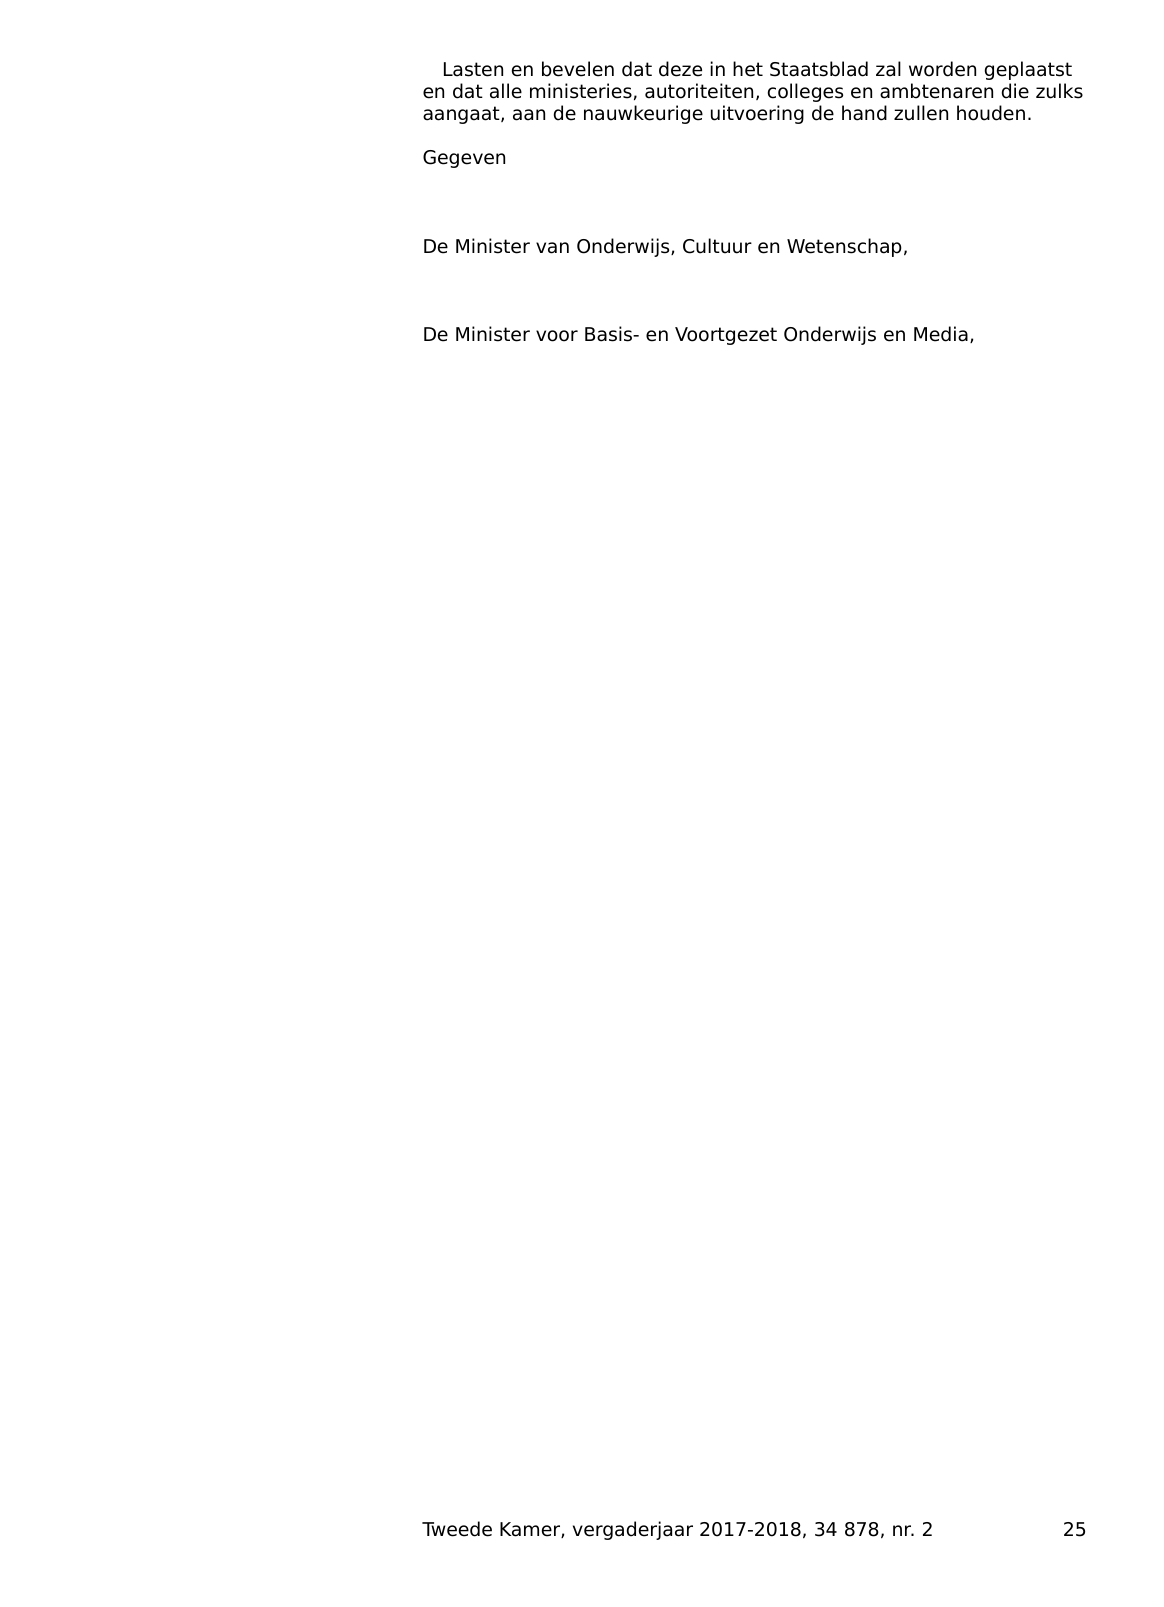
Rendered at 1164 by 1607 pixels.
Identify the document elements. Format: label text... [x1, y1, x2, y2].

text Lasten en bevelen dat deze in het Staatsblad zal worden geplaatst en dat alle ministeries, autoriteiten, colleges en ambtenaren die zulks aangaat, aan de nauwkeurige uitvoering de hand zullen houden. [422, 59, 1087, 125]
text De Minister voor Basis- en Voortgezet Onderwijs en Media, [422, 324, 1087, 346]
text Gegeven [422, 147, 1087, 169]
text De Minister van Onderwijs, Cultuur en Wetenschap, [422, 236, 1087, 258]
